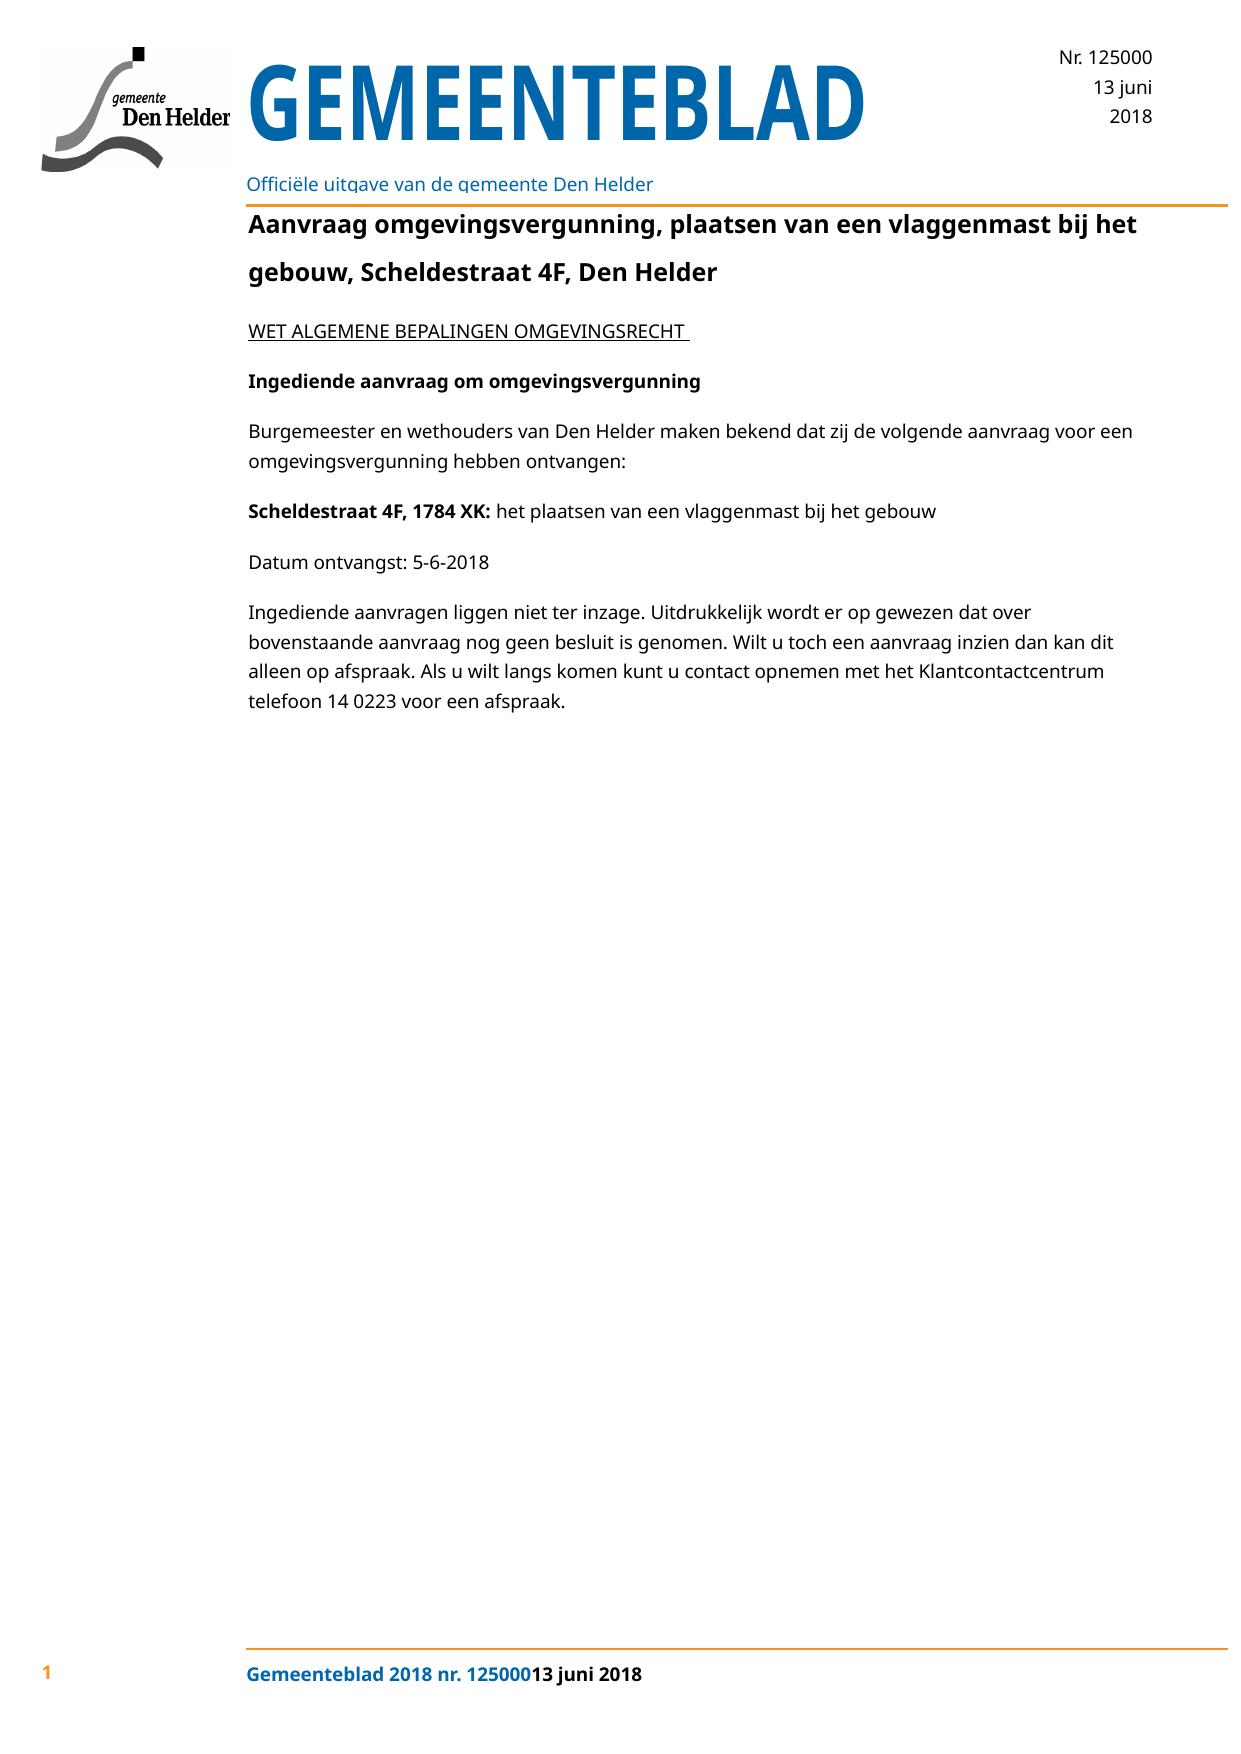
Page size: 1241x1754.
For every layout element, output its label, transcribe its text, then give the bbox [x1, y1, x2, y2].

text Scheldestraat 4F, 1784 XK: het plaatsen van een vlaggenmast bij het gebouw [248, 499, 1152, 524]
text Ingediende aanvraag om omgevingsvergunning [248, 368, 1152, 394]
text Datum ontvangst: 5-6-2018 [248, 549, 1152, 575]
text WET ALGEMENE BEPALINGEN OMGEVINGSRECHT [248, 318, 1152, 344]
text Aanvraag omgevingsvergunning, plaatsen van een vlaggenmast bij het gebouw, Scheldestraat 4F, Den Helder [248, 207, 1152, 288]
text Ingediende aanvragen liggen niet ter inzage. Uitdrukkelijk wordt er op gewezen dat over bovenstaande aanvraag nog geen besluit is genomen. Wilt u toch een aanvraag inzien dan kan dit alleen op afspraak. Als u wilt langs komen kunt u contact opnemen met het Klantcontactcentrum telefoon 14 0223 voor een afspraak. [248, 599, 1152, 714]
picture [41, 47, 231, 172]
text Burgemeester en wethouders van Den Helder maken bekend dat zij de volgende aanvraag voor een omgevingsvergunning hebben ontvangen: [248, 419, 1152, 474]
